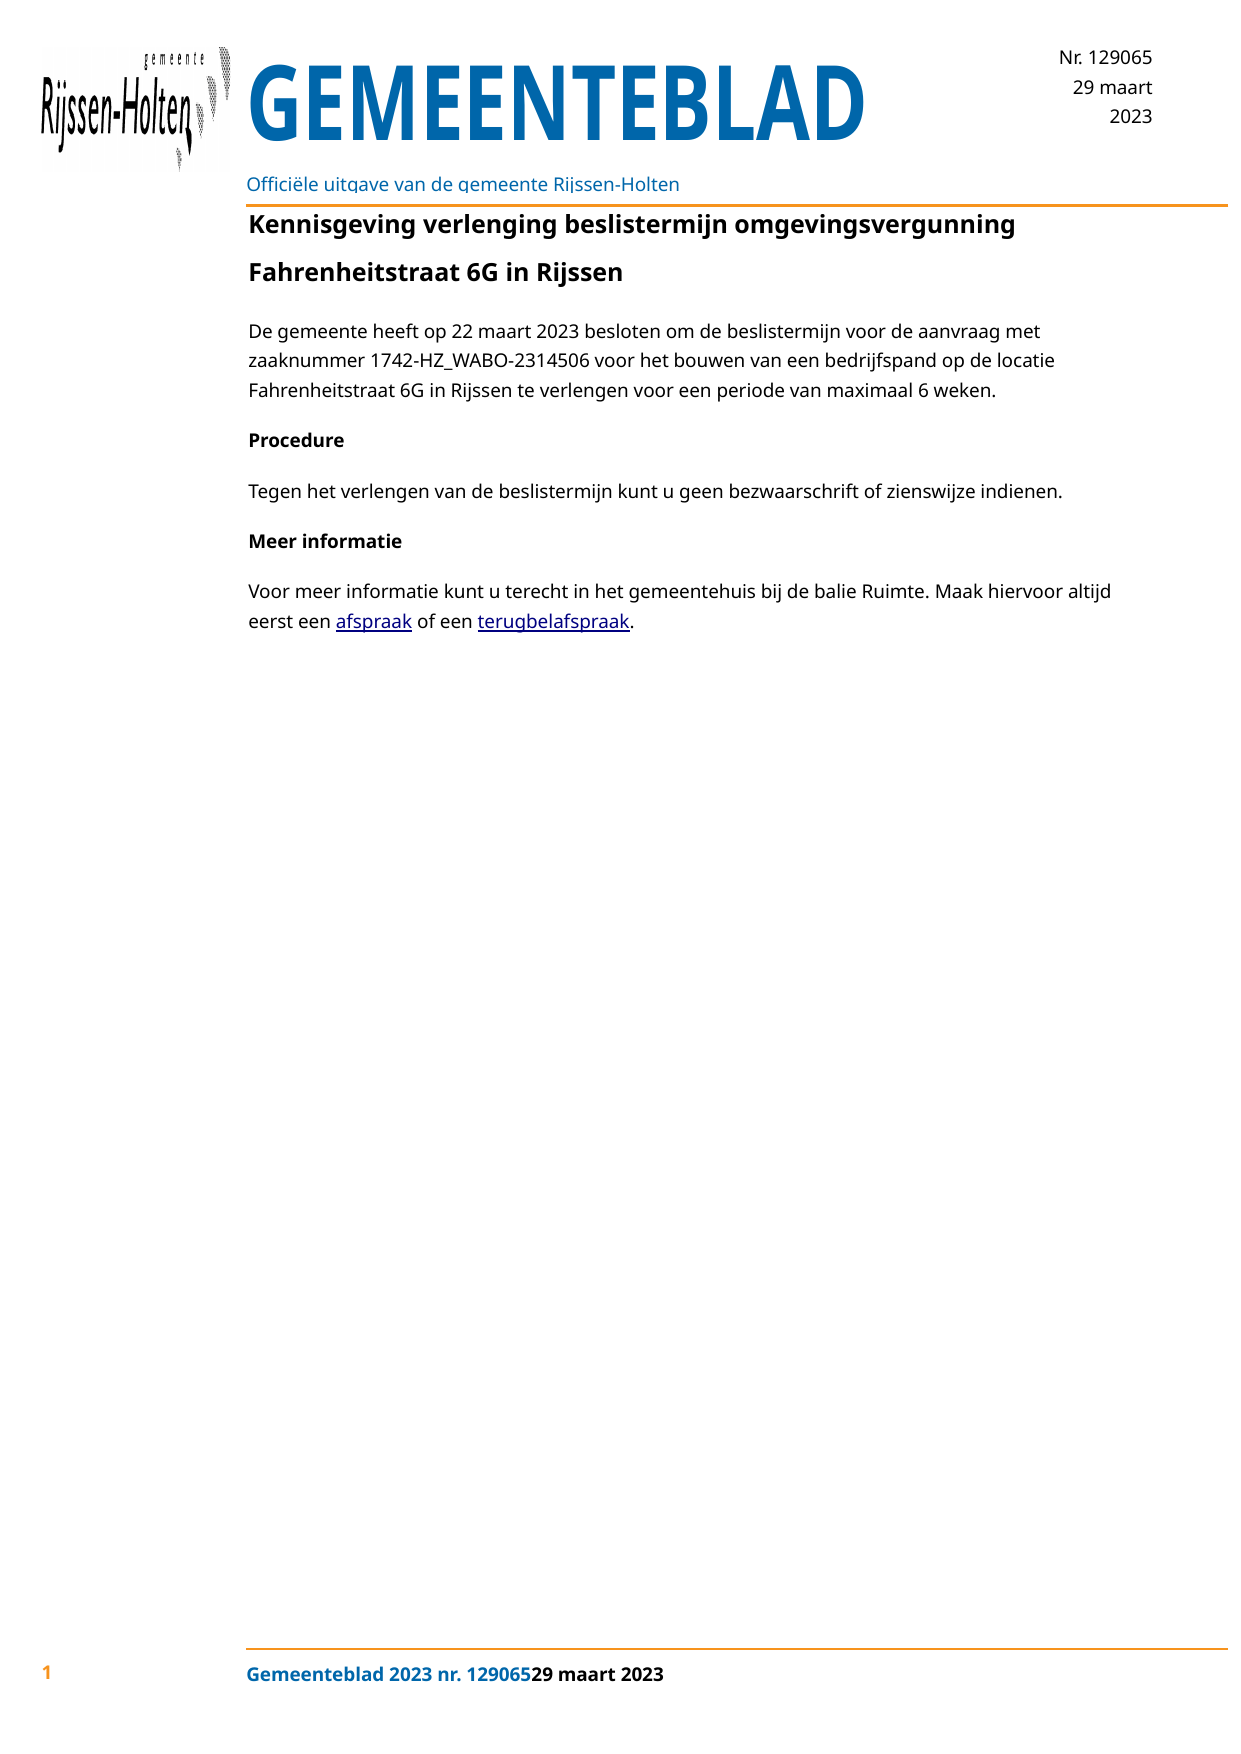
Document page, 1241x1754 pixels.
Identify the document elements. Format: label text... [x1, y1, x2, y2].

text Procedure [248, 427, 1152, 453]
text Kennisgeving verlenging beslistermijn omgevingsvergunning Fahrenheitstraat 6G in Rijssen [248, 207, 1152, 288]
text De gemeente heeft op 22 maart 2023 besloten om de beslistermijn voor de aanvraag met zaaknummer 1742-HZ_WABO-2314506 voor het bouwen van een bedrijfspand op de locatie Fahrenheitstraat 6G in Rijssen te verlengen voor een periode van maximaal 6 weken. [248, 318, 1152, 403]
text Voor meer informatie kunt u terecht in het gemeentehuis bij de balie Ruimte. Maak hiervoor altijd eerst een afspraak of een terugbelafspraak. [248, 579, 1152, 634]
picture [41, 47, 231, 172]
text Meer informatie [248, 528, 1152, 554]
text Tegen het verlengen van de beslistermijn kunt u geen bezwaarschrift of zienswijze indienen. [248, 478, 1152, 504]
